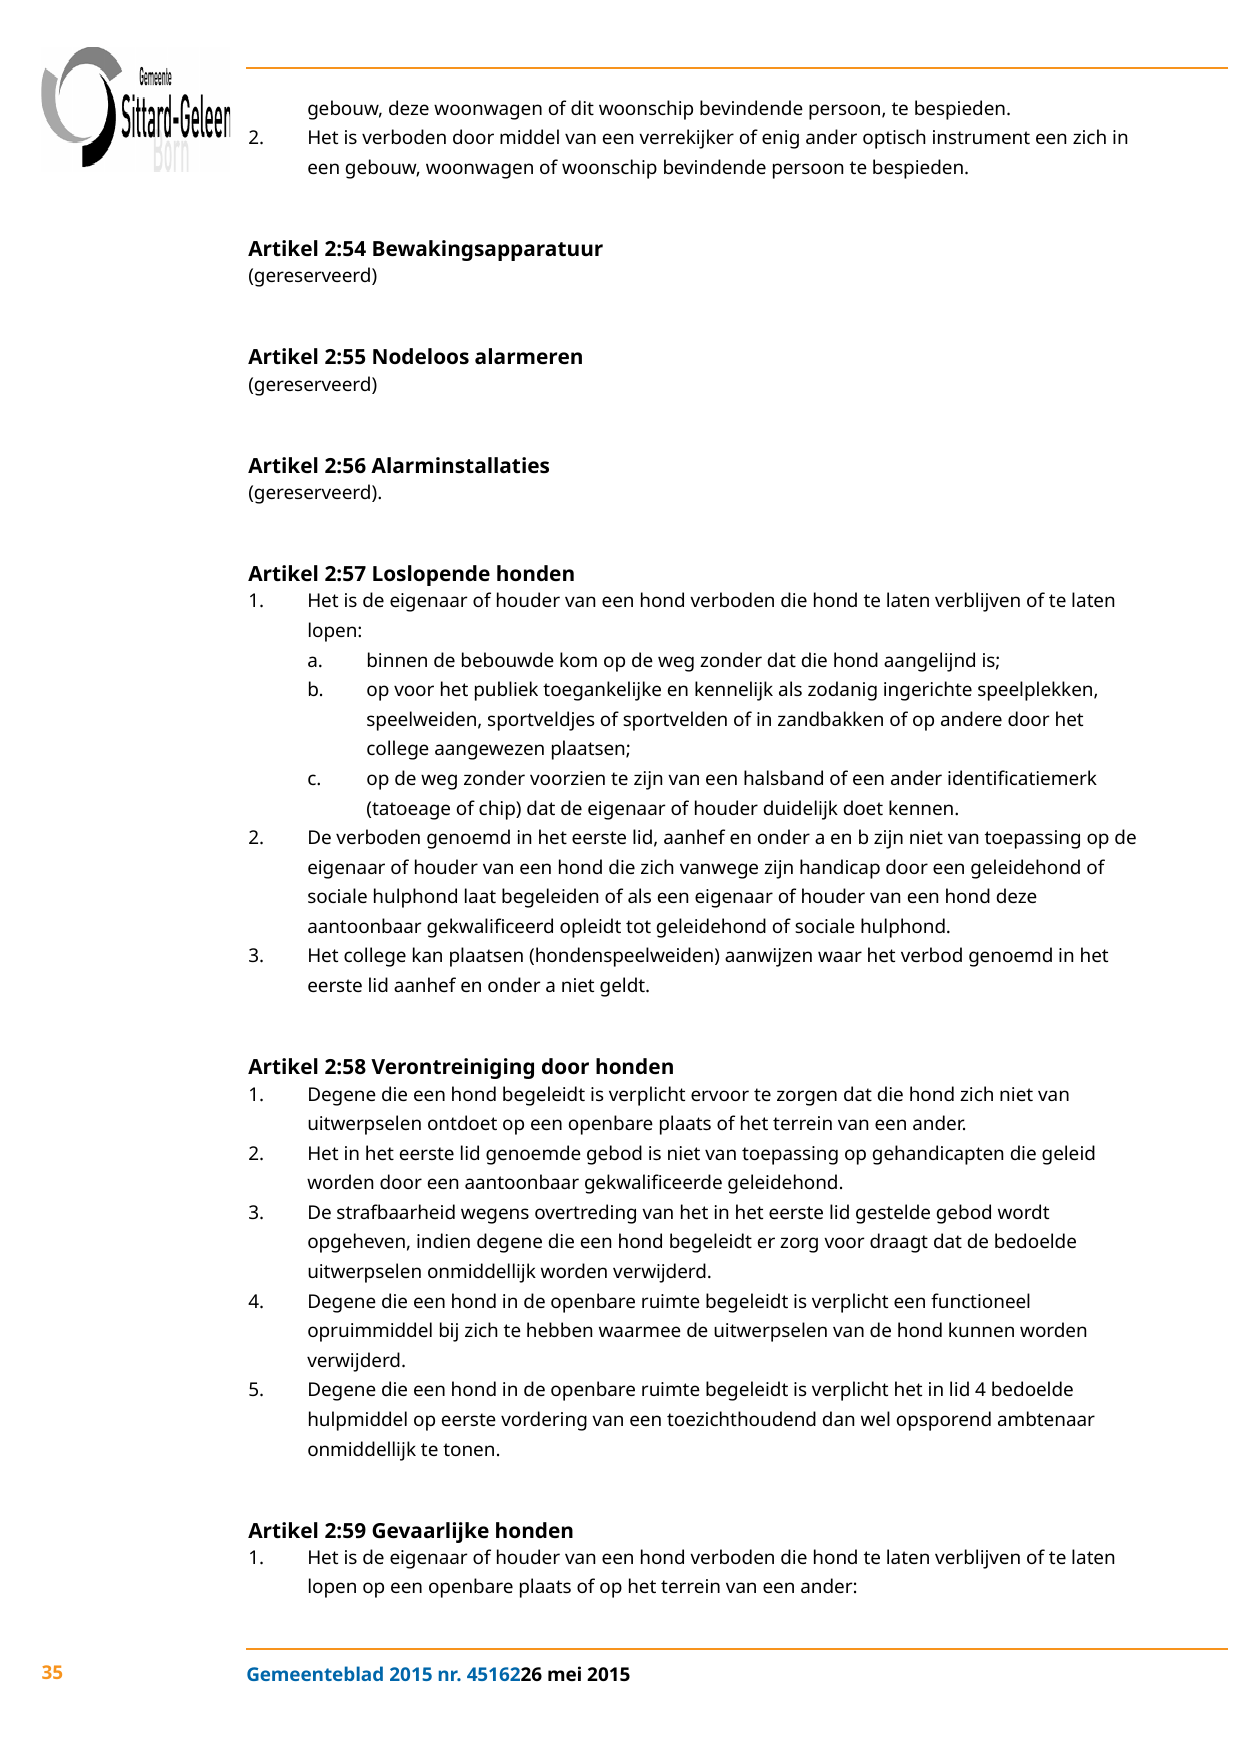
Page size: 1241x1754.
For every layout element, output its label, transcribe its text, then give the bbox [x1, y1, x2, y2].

text Artikel 2:57 Loslopende honden [248, 559, 1152, 588]
list binnen de bebouwde kom op de weg zonder dat die hond aangelijnd is; [307, 647, 1152, 673]
list Degene die een hond in de openbare ruimte begeleidt is verplicht een functioneel opruimmiddel bij zich te hebben waarmee de uitwerpselen van de hond kunnen worden verwijderd. [248, 1288, 1152, 1373]
list Degene die een hond in de openbare ruimte begeleidt is verplicht het in lid 4 bedoelde hulpmiddel op eerste vordering van een toezichthoudend dan wel opsporend ambtenaar onmiddellijk te tonen. [248, 1377, 1152, 1461]
text Artikel 2:58 Verontreiniging door honden [248, 1052, 1152, 1081]
list Het is de eigenaar of houder van een hond verboden die hond te laten verblijven of te laten lopen: [248, 588, 1152, 643]
list Degene die een hond begeleidt is verplicht ervoor te zorgen dat die hond zich niet van uitwerpselen ontdoet op een openbare plaats of het terrein van een ander. [248, 1081, 1152, 1136]
text Artikel 2:54 Bewakingsapparatuur [248, 234, 1152, 262]
text (gereserveerd) [248, 371, 1152, 397]
text (gereserveerd). [248, 479, 1152, 505]
list Het is verboden door middel van een verrekijker of enig ander optisch instrument een zich in een gebouw, woonwagen of woonschip bevindende persoon te bespieden. [248, 124, 1152, 180]
list De strafbaarheid wegens overtreding van het in het eerste lid gestelde gebod wordt opgeheven, indien degene die een hond begeleidt er zorg voor draagt dat de bedoelde uitwerpselen onmiddellijk worden verwijderd. [248, 1199, 1152, 1284]
list Het is de eigenaar of houder van een hond verboden die hond te laten verblijven of te laten lopen op een openbare plaats of op het terrein van een ander: [248, 1544, 1152, 1599]
list op voor het publiek toegankelijke en kennelijk als zodanig ingerichte speelplekken, speelweiden, sportveldjes of sportvelden of in zandbakken of op andere door het college aangewezen plaatsen; [307, 676, 1152, 761]
text Artikel 2:59 Gevaarlijke honden [248, 1516, 1152, 1544]
list gebouw, deze woonwagen of dit woonschip bevindende persoon, te bespieden. [248, 95, 1152, 121]
picture [41, 47, 231, 172]
list op de weg zonder voorzien te zijn van een halsband of een ander identificatiemerk (tatoeage of chip) dat de eigenaar of houder duidelijk doet kennen. [307, 765, 1152, 821]
text Artikel 2:55 Nodeloos alarmeren [248, 342, 1152, 371]
text Artikel 2:56 Alarminstallaties [248, 451, 1152, 479]
list Het in het eerste lid genoemde gebod is niet van toepassing op gehandicapten die geleid worden door een aantoonbaar gekwalificeerde geleidehond. [248, 1140, 1152, 1195]
text (gereserveerd) [248, 262, 1152, 288]
list De verboden genoemd in het eerste lid, aanhef en onder a en b zijn niet van toepassing op de eigenaar of houder van een hond die zich vanwege zijn handicap door een geleidehond of sociale hulphond laat begeleiden of als een eigenaar of houder van een hond deze aantoonbaar gekwalificeerd opleidt tot geleidehond of sociale hulphond. [248, 824, 1152, 939]
list Het college kan plaatsen (hondenspeelweiden) aanwijzen waar het verbod genoemd in het eerste lid aanhef en onder a niet geldt. [248, 943, 1152, 998]
